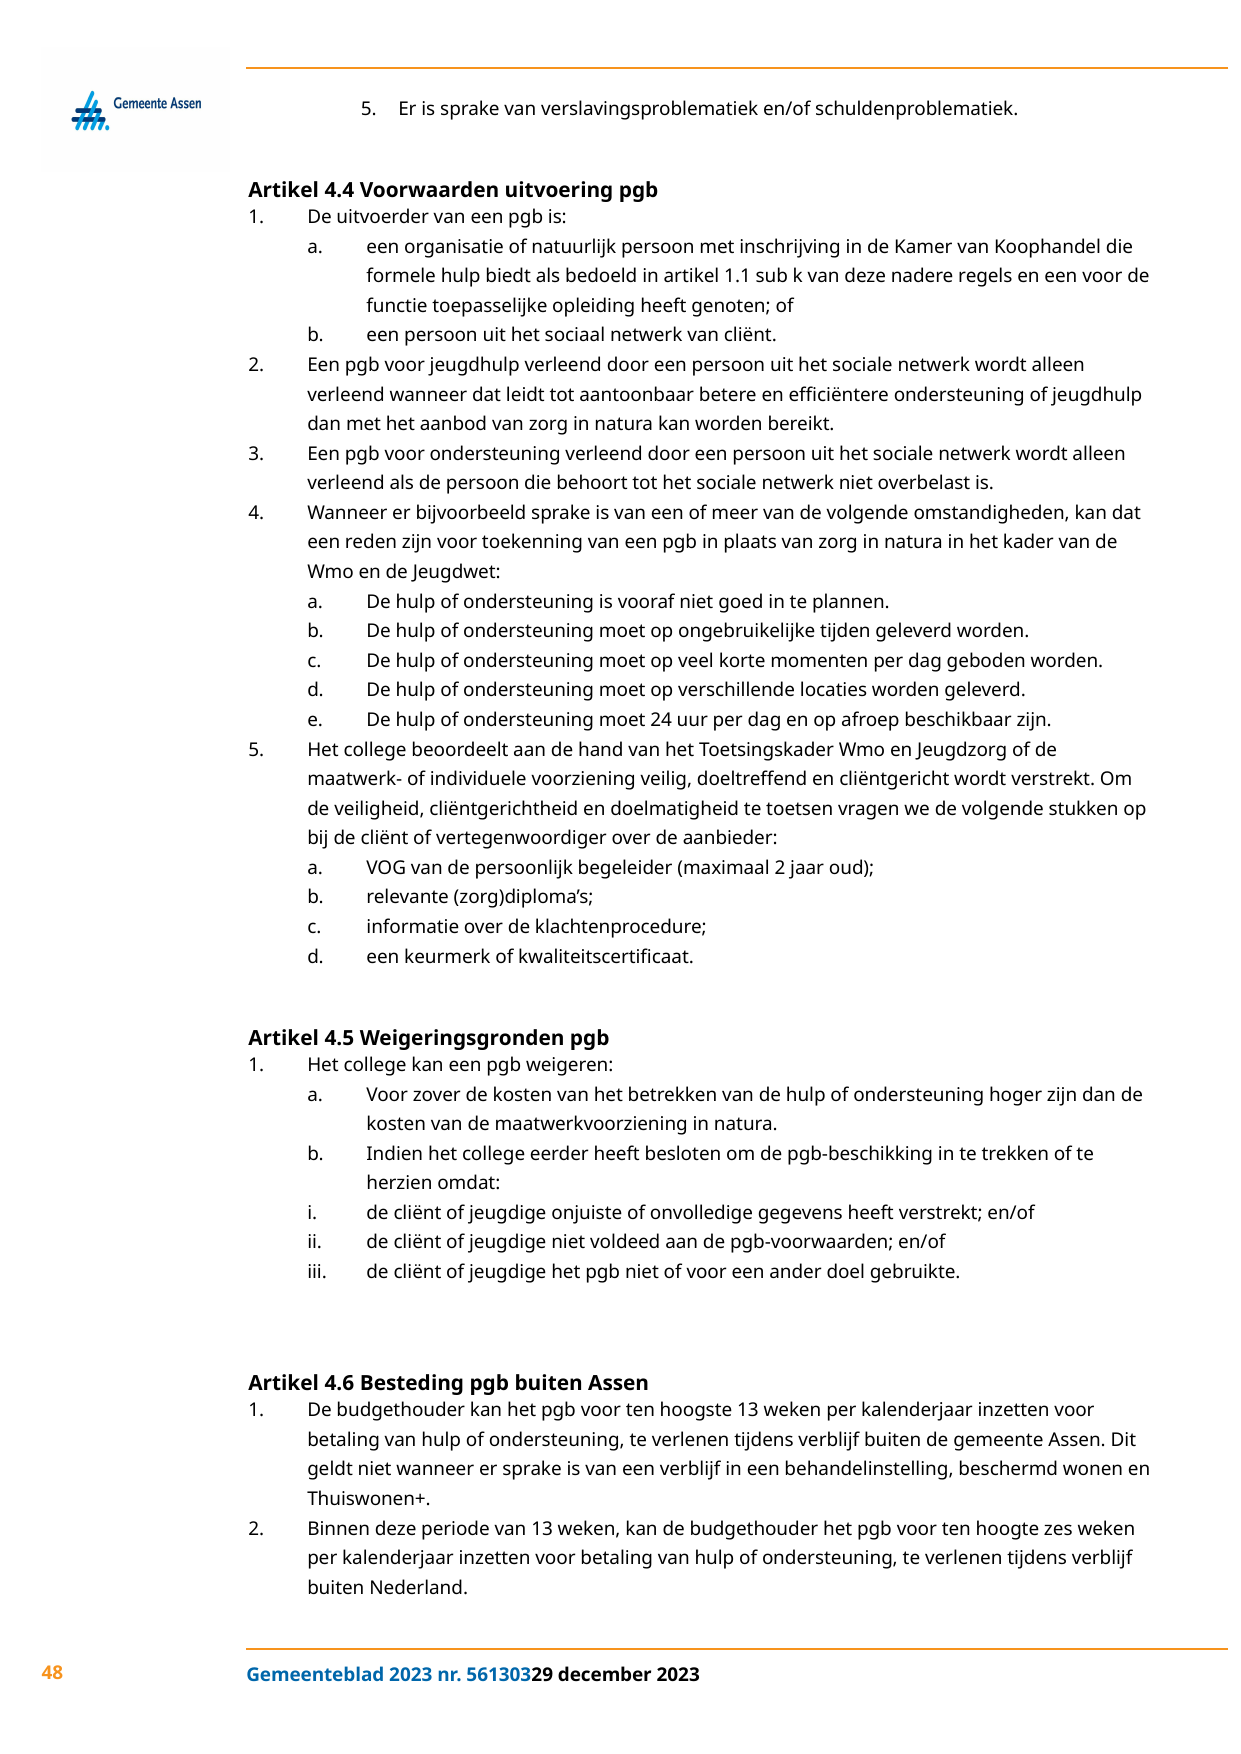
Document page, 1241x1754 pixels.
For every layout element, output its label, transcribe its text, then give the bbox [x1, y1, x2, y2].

list Voor zover de kosten van het betrekken van de hulp of ondersteuning hoger zijn dan de kosten van de maatwerkvoorziening in natura. [307, 1081, 1152, 1136]
list relevante (zorg)diploma’s; [307, 884, 1152, 909]
list een keurmerk of kwaliteitscertificaat. [307, 943, 1152, 968]
list VOG van de persoonlijk begeleider (maximaal 2 jaar oud); [307, 854, 1152, 880]
list Binnen deze periode van 13 weken, kan de budgethouder het pgb voor ten hoogte zes weken per kalenderjaar inzetten voor betaling van hulp of ondersteuning, te verlenen tijdens verblijf buiten Nederland. [248, 1515, 1152, 1599]
list een organisatie of natuurlijk persoon met inschrijving in de Kamer van Koophandel die formele hulp biedt als bedoeld in artikel 1.1 sub k van deze nadere regels en een voor de functie toepasselijke opleiding heeft genoten; of [307, 233, 1152, 318]
list de cliënt of jeugdige onjuiste of onvolledige gegevens heeft verstrekt; en/of [307, 1199, 1152, 1225]
list Een pgb voor ondersteuning verleend door een persoon uit het sociale netwerk wordt alleen verleend als de persoon die behoort tot het sociale netwerk niet overbelast is. [248, 440, 1152, 495]
list de cliënt of jeugdige het pgb niet of voor een ander doel gebruikte. [307, 1258, 1152, 1284]
list De hulp of ondersteuning moet 24 uur per dag en op afroep beschikbaar zijn. [307, 706, 1152, 732]
list Een pgb voor jeugdhulp verleend door een persoon uit het sociale netwerk wordt alleen verleend wanneer dat leidt tot aantoonbaar betere en efficiëntere ondersteuning of jeugdhulp dan met het aanbod van zorg in natura kan worden bereikt. [248, 351, 1152, 436]
text Artikel 4.5 Weigeringsgronden pgb [248, 1023, 1152, 1051]
list De budgethouder kan het pgb voor ten hoogste 13 weken per kalenderjaar inzetten voor betaling van hulp of ondersteuning, te verlenen tijdens verblijf buiten de gemeente Assen. Dit geldt niet wanneer er sprake is van een verblijf in een behandelinstelling, beschermd wonen en Thuiswonen+. [248, 1396, 1152, 1511]
list de cliënt of jeugdige niet voldeed aan de pgb-voorwaarden; en/of [307, 1229, 1152, 1254]
list De hulp of ondersteuning is vooraf niet goed in te plannen. [307, 588, 1152, 613]
list Het college beoordeelt aan de hand van het Toetsingskader Wmo en Jeugdzorg of de maatwerk- of individuele voorziening veilig, doeltreffend en cliëntgericht wordt verstrekt. Om de veiligheid, cliëntgerichtheid en doelmatigheid te toetsen vragen we de volgende stukken op bij de cliënt of vertegenwoordiger over de aanbieder: [248, 736, 1152, 850]
list Er is sprake van verslavingsproblematiek en/of schuldenproblematiek. [361, 95, 1152, 121]
picture [41, 47, 231, 172]
list De uitvoerder van een pgb is: [248, 203, 1152, 229]
list Wanneer er bijvoorbeeld sprake is van een of meer van de volgende omstandigheden, kan dat een reden zijn voor toekenning van een pgb in plaats van zorg in natura in het kader van de Wmo en de Jeugdwet: [248, 499, 1152, 584]
list Indien het college eerder heeft besloten om de pgb-beschikking in te trekken of te herzien omdat: [307, 1140, 1152, 1195]
list een persoon uit het sociaal netwerk van cliënt. [307, 322, 1152, 347]
text Artikel 4.4 Voorwaarden uitvoering pgb [248, 175, 1152, 203]
list De hulp of ondersteuning moet op ongebruikelijke tijden geleverd worden. [307, 617, 1152, 643]
list De hulp of ondersteuning moet op veel korte momenten per dag geboden worden. [307, 647, 1152, 673]
list De hulp of ondersteuning moet op verschillende locaties worden geleverd. [307, 677, 1152, 702]
list informatie over de klachtenprocedure; [307, 913, 1152, 939]
list Het college kan een pgb weigeren: [248, 1051, 1152, 1077]
text Artikel 4.6 Besteding pgb buiten Assen [248, 1368, 1152, 1396]
